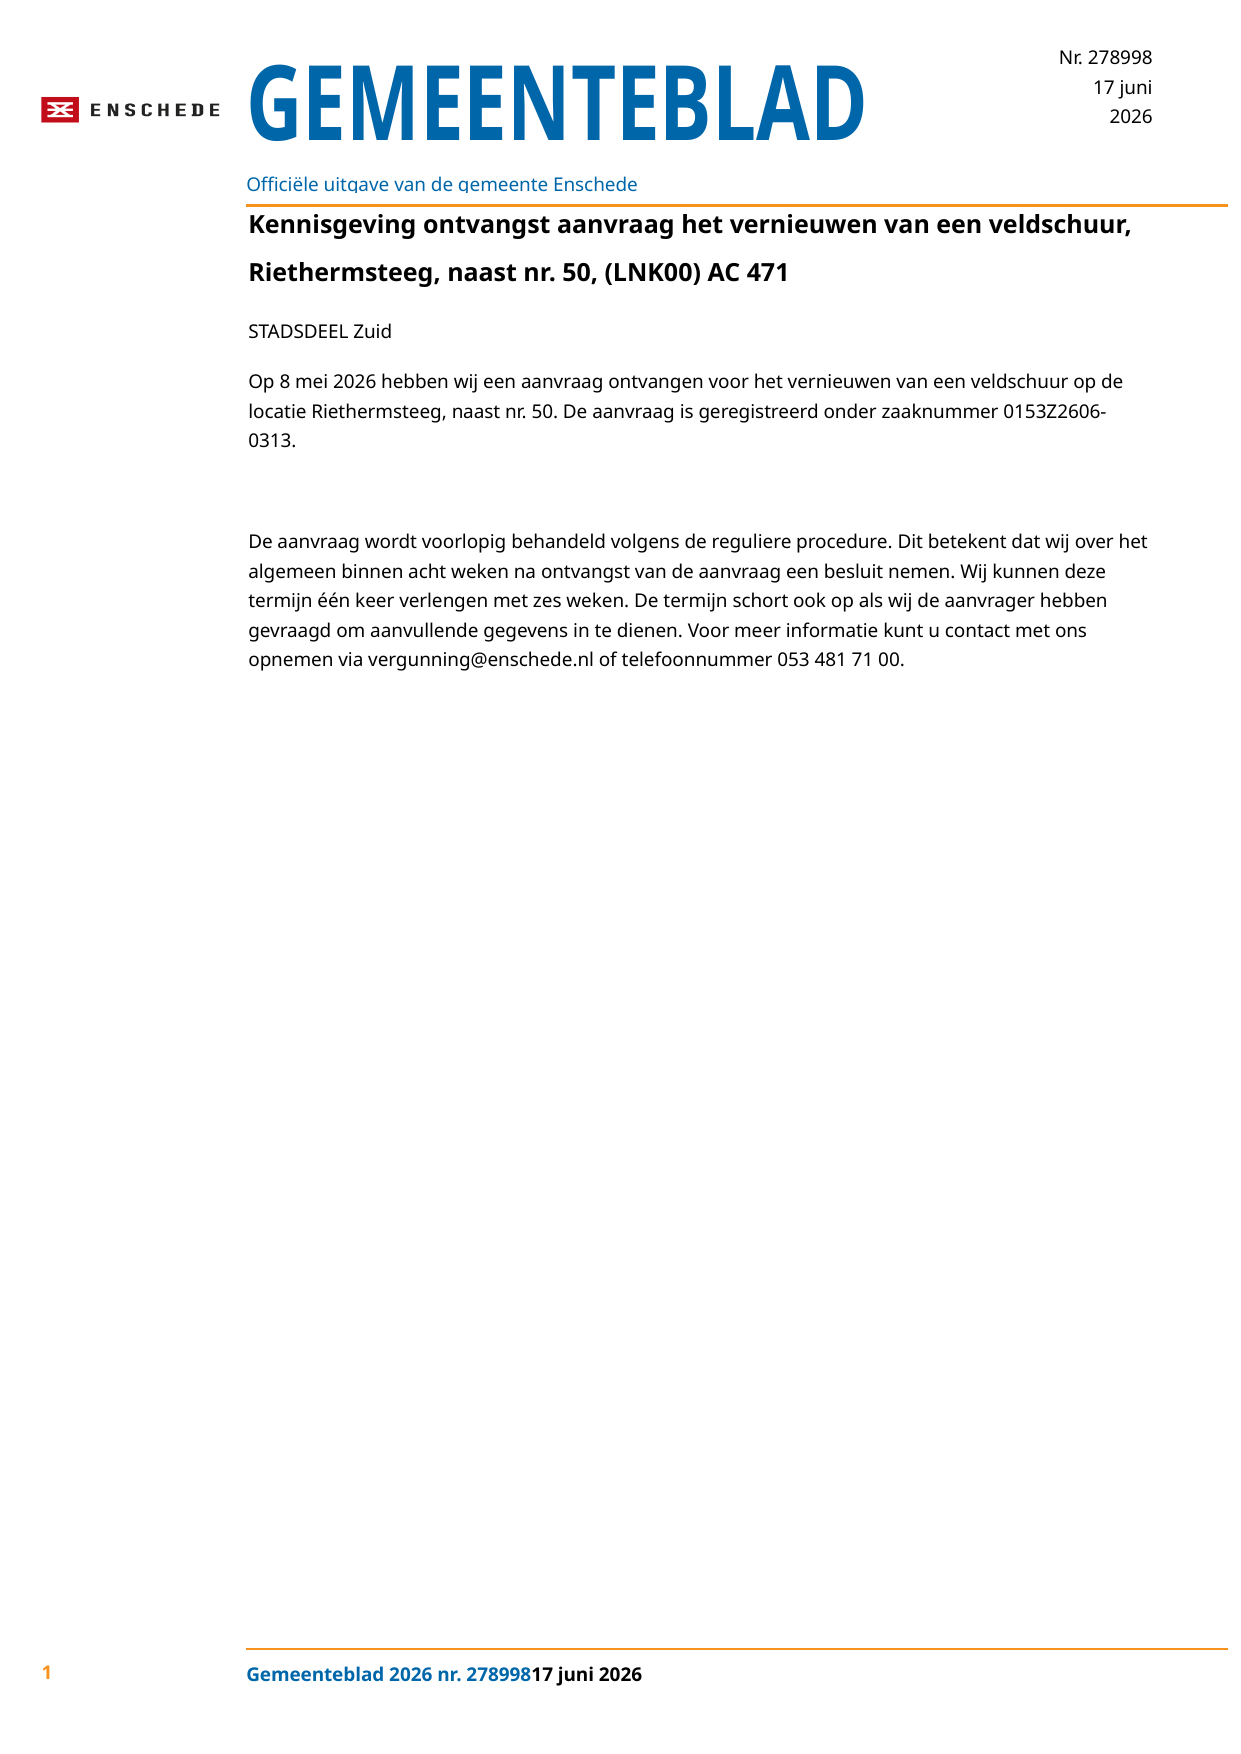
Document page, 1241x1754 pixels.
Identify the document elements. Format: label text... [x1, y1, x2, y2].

text De aanvraag wordt voorlopig behandeld volgens de reguliere procedure. Dit betekent dat wij over het algemeen binnen acht weken na ontvangst van de aanvraag een besluit nemen. Wij kunnen deze termijn één keer verlengen met zes weken. De termijn schort ook op als wij de aanvrager hebben gevraagd om aanvullende gegevens in te dienen. Voor meer informatie kunt u contact met ons opnemen via vergunning@enschede.nl of telefoonnummer 053 481 71 00. [248, 528, 1152, 672]
picture [41, 47, 231, 172]
text Op 8 mei 2026 hebben wij een aanvraag ontvangen voor het vernieuwen van een veldschuur op de locatie Riethermsteeg, naast nr. 50. De aanvraag is geregistreerd onder zaaknummer 0153Z2606-0313. [248, 368, 1152, 453]
text Kennisgeving ontvangst aanvraag het vernieuwen van een veldschuur, Riethermsteeg, naast nr. 50, (LNK00) AC 471 [248, 207, 1152, 288]
text STADSDEEL Zuid [248, 318, 1152, 344]
